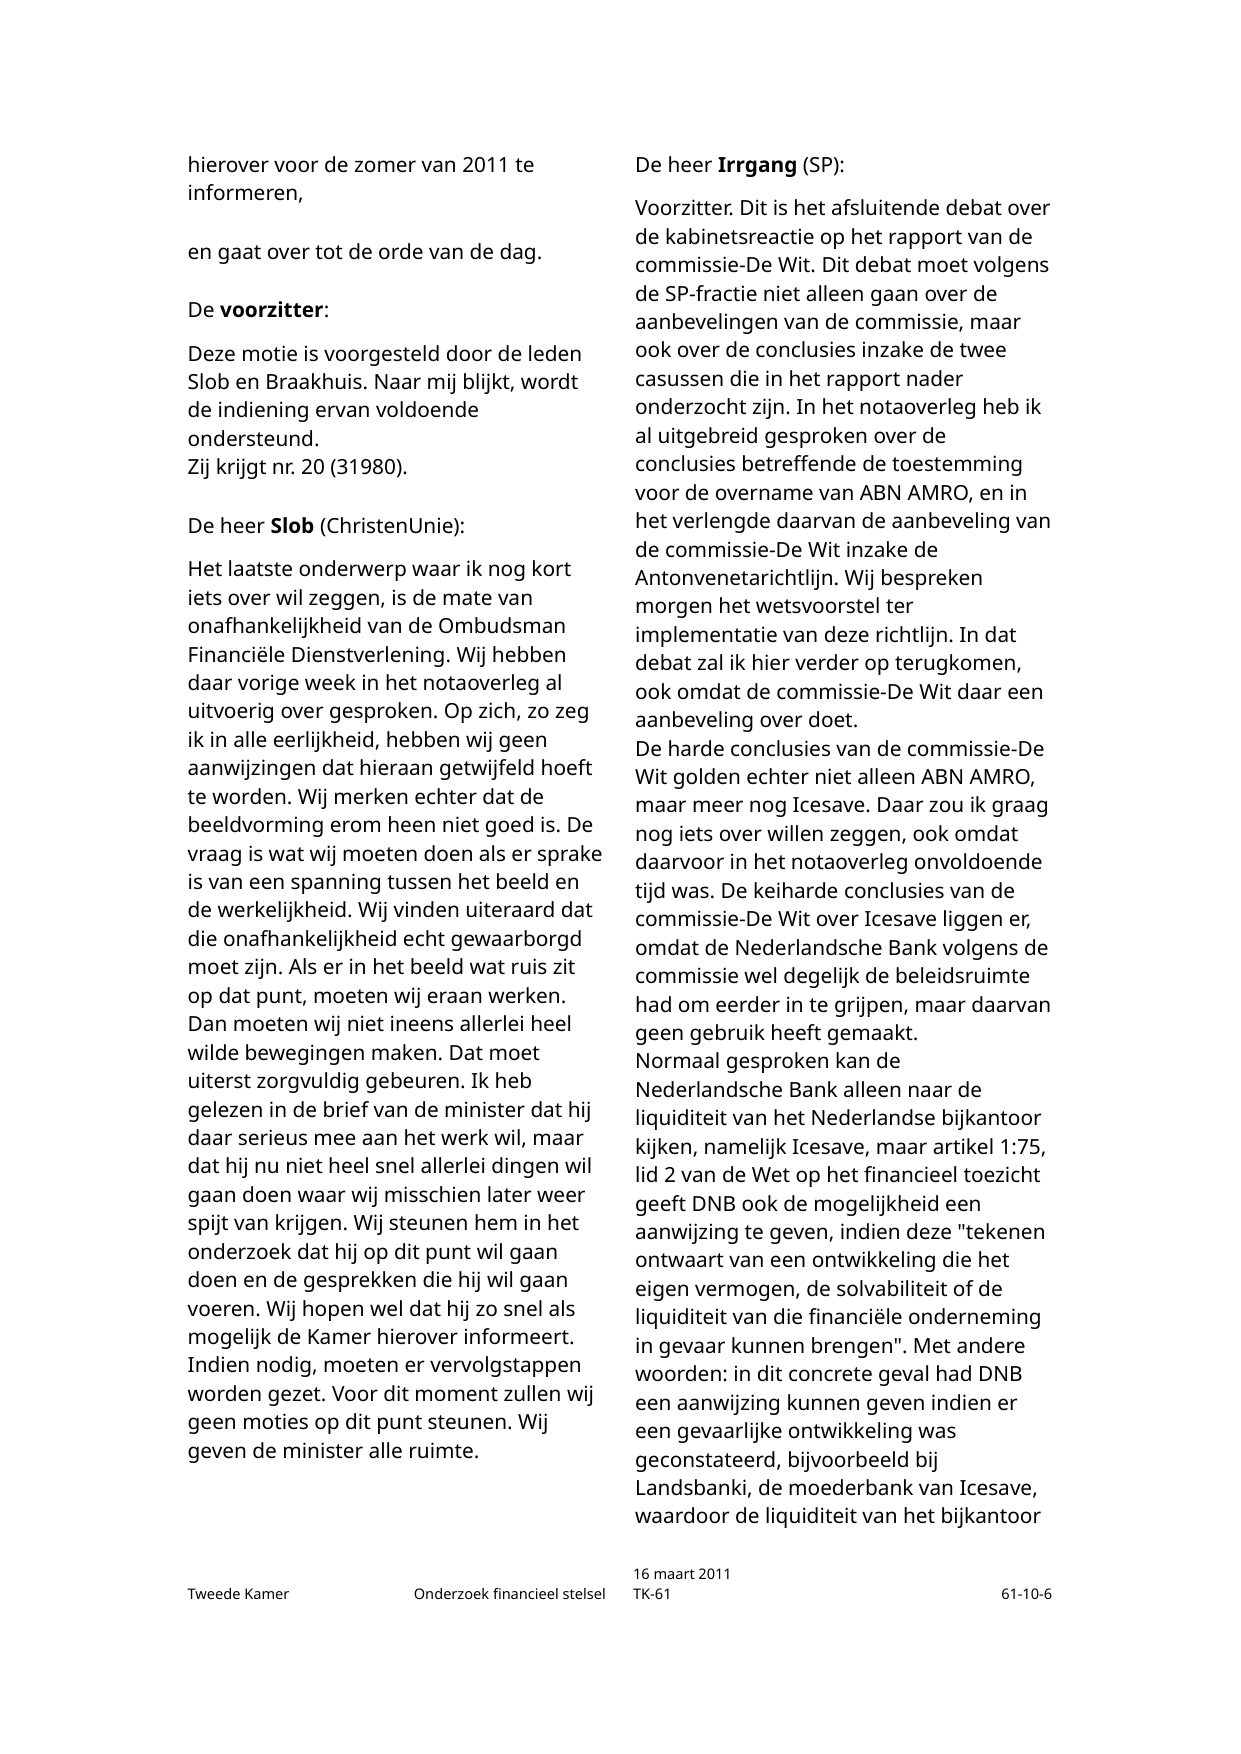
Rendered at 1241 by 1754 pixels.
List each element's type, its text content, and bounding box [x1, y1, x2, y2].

text Zij krijgt nr. 20 (31980). [187, 452, 605, 481]
text hierover voor de zomer van 2011 te informeren, [187, 150, 605, 207]
text De harde conclusies van de commissie-De Wit golden echter niet alleen ABN AMRO, maar meer nog Icesave. Daar zou ik graag nog iets over willen zeggen, ook omdat daarvoor in het notaoverleg onvoldoende tijd was. De keiharde conclusies van de commissie-De Wit over Icesave liggen er, omdat de Nederlandsche Bank volgens de commissie wel degelijk de beleidsruimte had om eerder in te grijpen, maar daarvan geen gebruik heeft gemaakt. [635, 734, 1053, 1047]
text Het laatste onderwerp waar ik nog kort iets over wil zeggen, is de mate van onafhankelijkheid van de Ombudsman Financiële Dienstverlening. Wij hebben daar vorige week in het notaoverleg al uitvoerig over gesproken. Op zich, zo zeg ik in alle eerlijkheid, hebben wij geen aanwijzingen dat hieraan getwijfeld hoeft te worden. Wij merken echter dat de beeldvorming erom heen niet goed is. De vraag is wat wij moeten doen als er sprake is van een spanning tussen het beeld en de werkelijkheid. Wij vinden uiteraard dat die onafhankelijkheid echt gewaarborgd moet zijn. Als er in het beeld wat ruis zit op dat punt, moeten wij eraan werken. Dan moeten wij niet ineens allerlei heel wilde bewegingen maken. Dat moet uiterst zorgvuldig gebeuren. Ik heb gelezen in de brief van de minister dat hij daar serieus mee aan het werk wil, maar dat hij nu niet heel snel allerlei dingen wil gaan doen waar wij misschien later weer spijt van krijgen. Wij steunen hem in het onderzoek dat hij op dit punt wil gaan doen en de gesprekken die hij wil gaan voeren. Wij hopen wel dat hij zo snel als mogelijk de Kamer hierover informeert. Indien nodig, moeten er vervolgstappen worden gezet. Voor dit moment zullen wij geen moties op dit punt steunen. Wij geven de minister alle ruimte. [187, 554, 605, 1464]
text De voorzitter: [187, 295, 605, 324]
text en gaat over tot de orde van de dag. [187, 237, 605, 265]
text  [187, 1494, 605, 1523]
text Deze motie is voorgesteld door de leden Slob en Braakhuis. Naar mij blijkt, wordt de indiening ervan voldoende ondersteund. [187, 339, 605, 452]
text Voorzitter. Dit is het afsluitende debat over de kabinetsreactie op het rapport van de commissie-De Wit. Dit debat moet volgens de SP-fractie niet alleen gaan over de aanbevelingen van de commissie, maar ook over de conclusies inzake de twee casussen die in het rapport nader onderzocht zijn. In het notaoverleg heb ik al uitgebreid gesproken over de conclusies betreffende de toestemming voor de overname van ABN AMRO, en in het verlengde daarvan de aanbeveling van de commissie-De Wit inzake de Antonvenetarichtlijn. Wij bespreken morgen het wetsvoorstel ter implementatie van deze richtlijn. In dat debat zal ik hier verder op terugkomen, ook omdat de commissie-De Wit daar een aanbeveling over doet. [635, 193, 1053, 734]
text De heer Slob (ChristenUnie): [187, 511, 605, 539]
text De heer Irrgang (SP): [635, 150, 1053, 178]
text Normaal gesproken kan de Nederlandsche Bank alleen naar de liquiditeit van het Nederlandse bijkantoor kijken, namelijk Icesave, maar artikel 1:75, lid 2 van de Wet op het financieel toezicht geeft DNB ook de mogelijkheid een aanwijzing te geven, indien deze "tekenen ontwaart van een ontwikkeling die het eigen vermogen, de solvabiliteit of de liquiditeit van die financiële onderneming in gevaar kunnen brengen". Met andere woorden: in dit concrete geval had DNB een aanwijzing kunnen geven indien er een gevaarlijke ontwikkeling was geconstateerd, bijvoorbeeld bij Landsbanki, de moederbank van Icesave, waardoor de liquiditeit van het bijkantoor [635, 1047, 1053, 1530]
